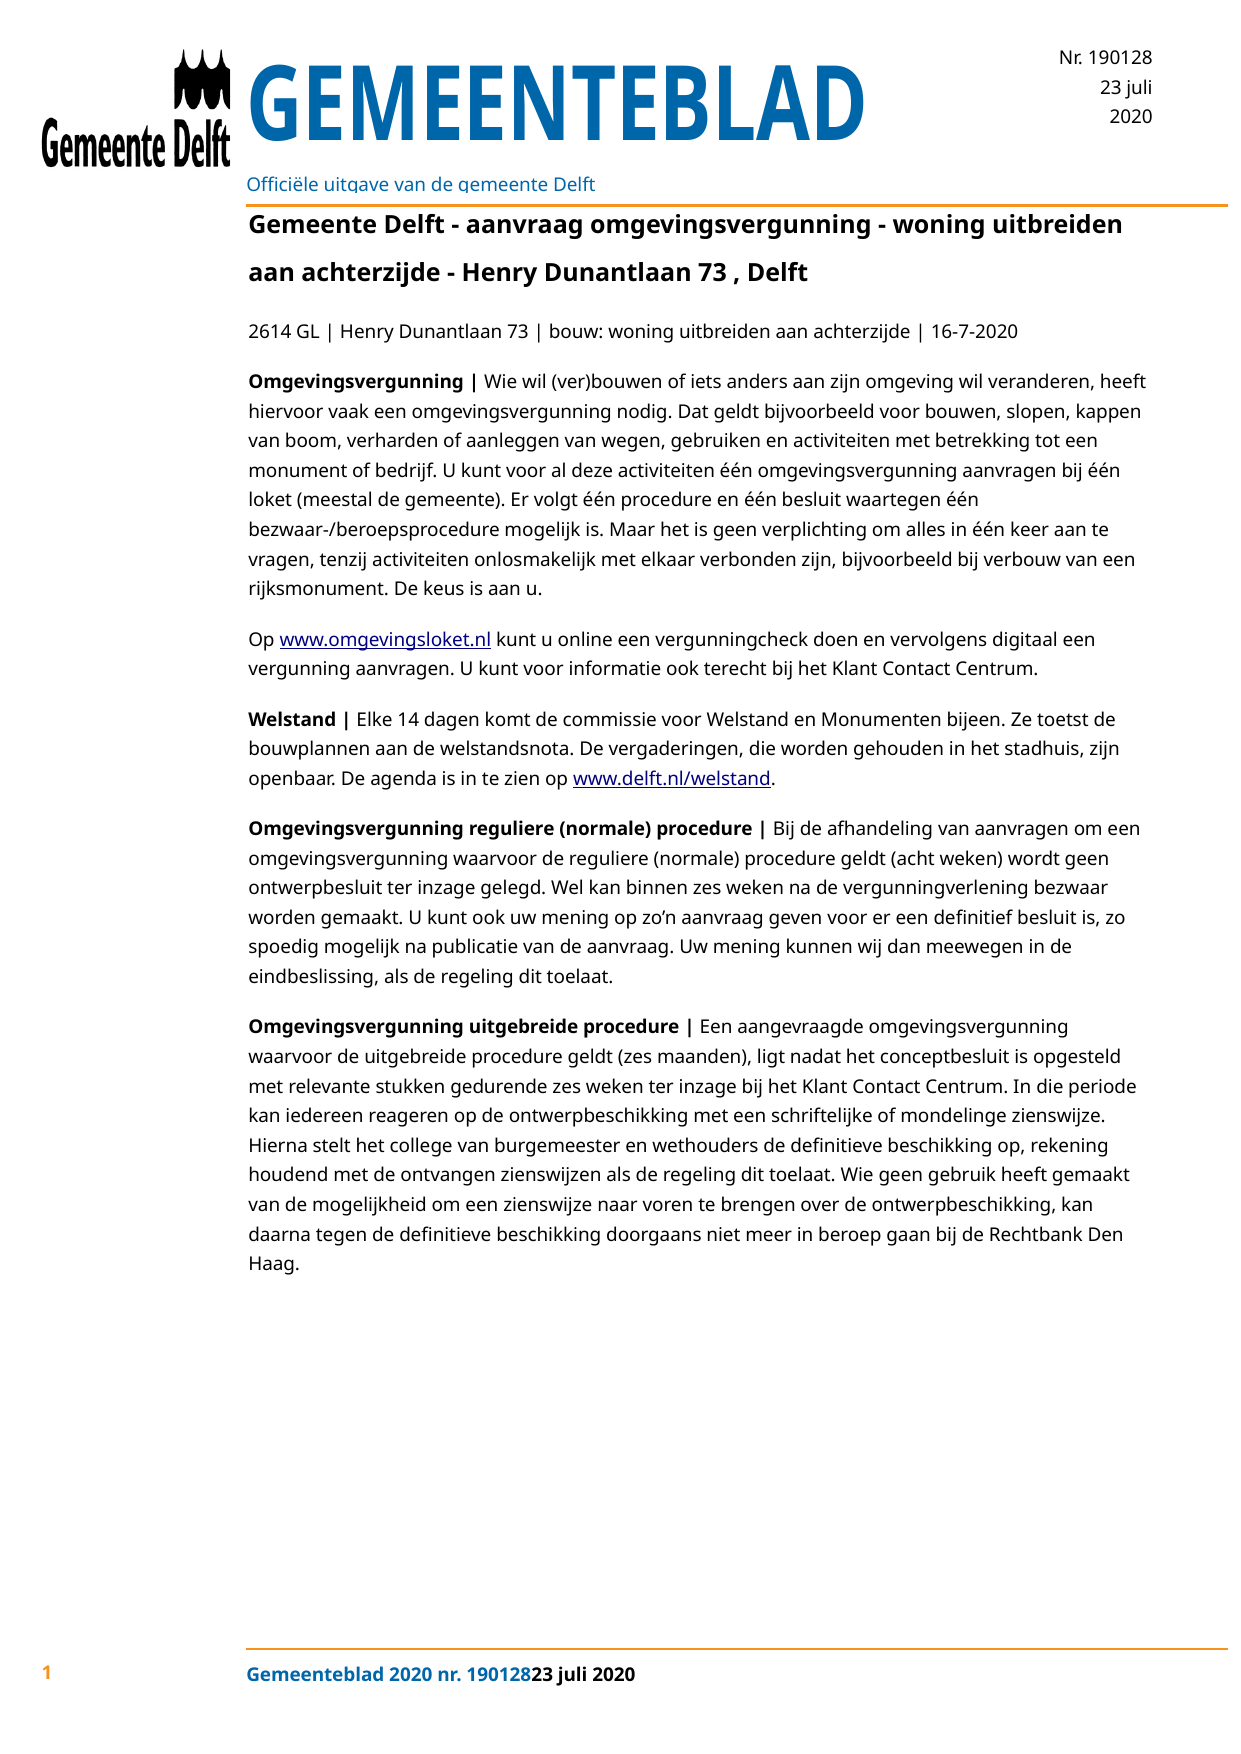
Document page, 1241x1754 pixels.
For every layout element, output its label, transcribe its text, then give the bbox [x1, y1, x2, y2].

picture [41, 47, 231, 172]
text 2614 GL | Henry Dunantlaan 73 | bouw: woning uitbreiden aan achterzijde | 16-7-2020 [248, 318, 1152, 344]
text Omgevingsvergunning uitgebreide procedure | Een aangevraagde omgevingsvergunning waarvoor de uitgebreide procedure geldt (zes maanden), ligt nadat het conceptbesluit is opgesteld met relevante stukken gedurende zes weken ter inzage bij het Klant Contact Centrum. In die periode kan iedereen reageren op de ontwerpbeschikking met een schriftelijke of mondelinge zienswijze. Hierna stelt het college van burgemeester en wethouders de definitieve beschikking op, rekening houdend met de ontvangen zienswijzen als de regeling dit toelaat. Wie geen gebruik heeft gemaakt van de mogelijkheid om een zienswijze naar voren te brengen over de ontwerpbeschikking, kan daarna tegen de definitieve beschikking doorgaans niet meer in beroep gaan bij de Rechtbank Den Haag. [248, 1014, 1152, 1276]
text Welstand | Elke 14 dagen komt de commissie voor Welstand en Monumenten bijeen. Ze toetst de bouwplannen aan de welstandsnota. De vergaderingen, die worden gehouden in het stadhuis, zijn openbaar. De agenda is in te zien op www.delft.nl/welstand. [248, 706, 1152, 791]
text Gemeente Delft - aanvraag omgevingsvergunning - woning uitbreiden aan achterzijde - Henry Dunantlaan 73 , Delft [248, 207, 1152, 288]
text Omgevingsvergunning reguliere (normale) procedure | Bij de afhandeling van aanvragen om een omgevingsvergunning waarvoor de reguliere (normale) procedure geldt (acht weken) wordt geen ontwerpbesluit ter inzage gelegd. Wel kan binnen zes weken na de vergunningverlening bezwaar worden gemaakt. U kunt ook uw mening op zo’n aanvraag geven voor er een definitief besluit is, zo spoedig mogelijk na publicatie van de aanvraag. Uw mening kunnen wij dan meewegen in de eindbeslissing, als de regeling dit toelaat. [248, 815, 1152, 989]
text Omgevingsvergunning | Wie wil (ver)bouwen of iets anders aan zijn omgeving wil veranderen, heeft hiervoor vaak een omgevingsvergunning nodig. Dat geldt bijvoorbeeld voor bouwen, slopen, kappen van boom, verharden of aanleggen van wegen, gebruiken en activiteiten met betrekking tot een monument of bedrijf. U kunt voor al deze activiteiten één omgevingsvergunning aanvragen bij één loket (meestal de gemeente). Er volgt één procedure en één besluit waartegen één bezwaar-/beroepsprocedure mogelijk is. Maar het is geen verplichting om alles in één keer aan te vragen, tenzij activiteiten onlosmakelijk met elkaar verbonden zijn, bijvoorbeeld bij verbouw van een rijksmonument. De keus is aan u. [248, 368, 1152, 601]
text Op www.omgevingsloket.nl kunt u online een vergunningcheck doen en vervolgens digitaal een vergunning aanvragen. U kunt voor informatie ook terecht bij het Klant Contact Centrum. [248, 626, 1152, 681]
